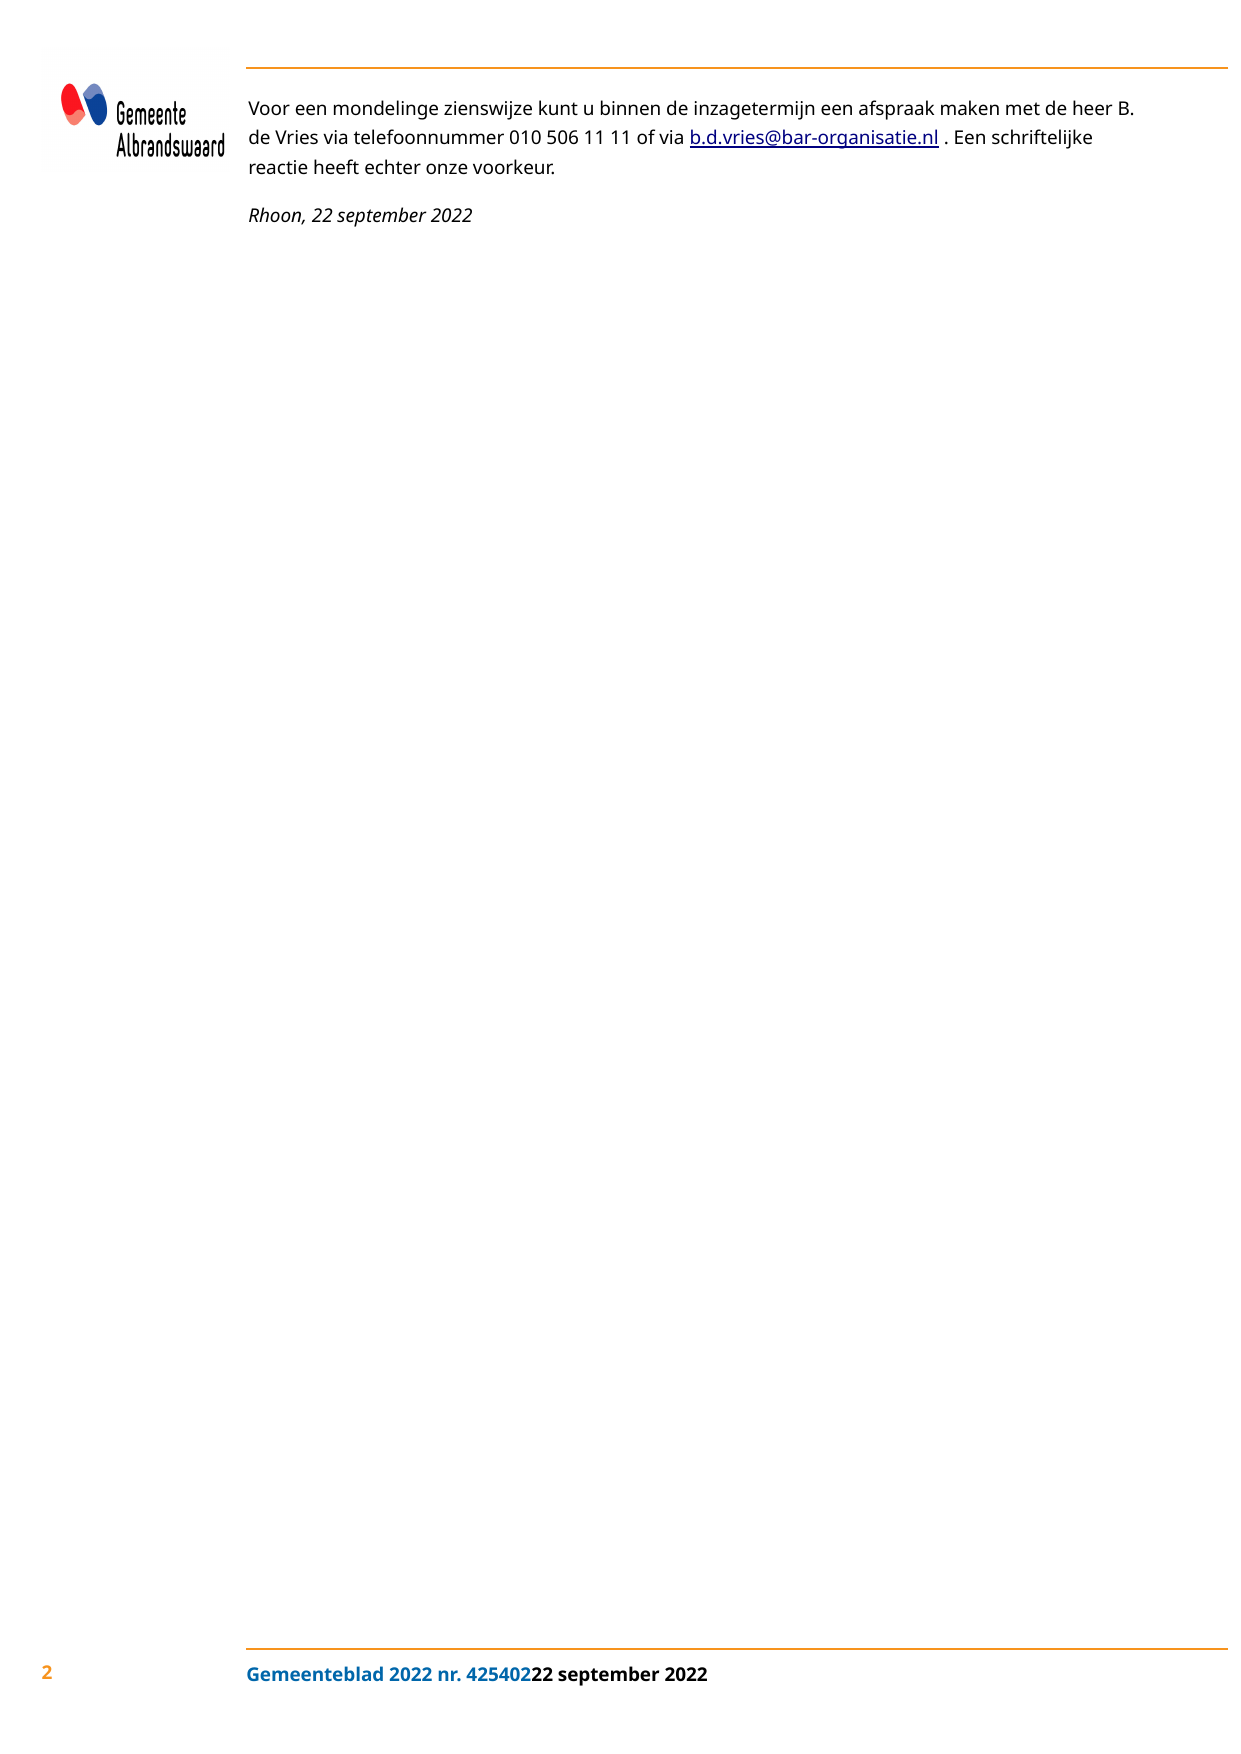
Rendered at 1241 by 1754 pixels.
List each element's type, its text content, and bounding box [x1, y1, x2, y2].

picture [41, 47, 231, 172]
text Rhoon, 22 september 2022 [248, 202, 1152, 227]
text Voor een mondelinge zienswijze kunt u binnen de inzagetermijn een afspraak maken met de heer B. de Vries via telefoonnummer 010 506 11 11 of via b.d.vries@bar-organisatie.nl . Een schriftelijke reactie heeft echter onze voorkeur. [248, 95, 1152, 180]
